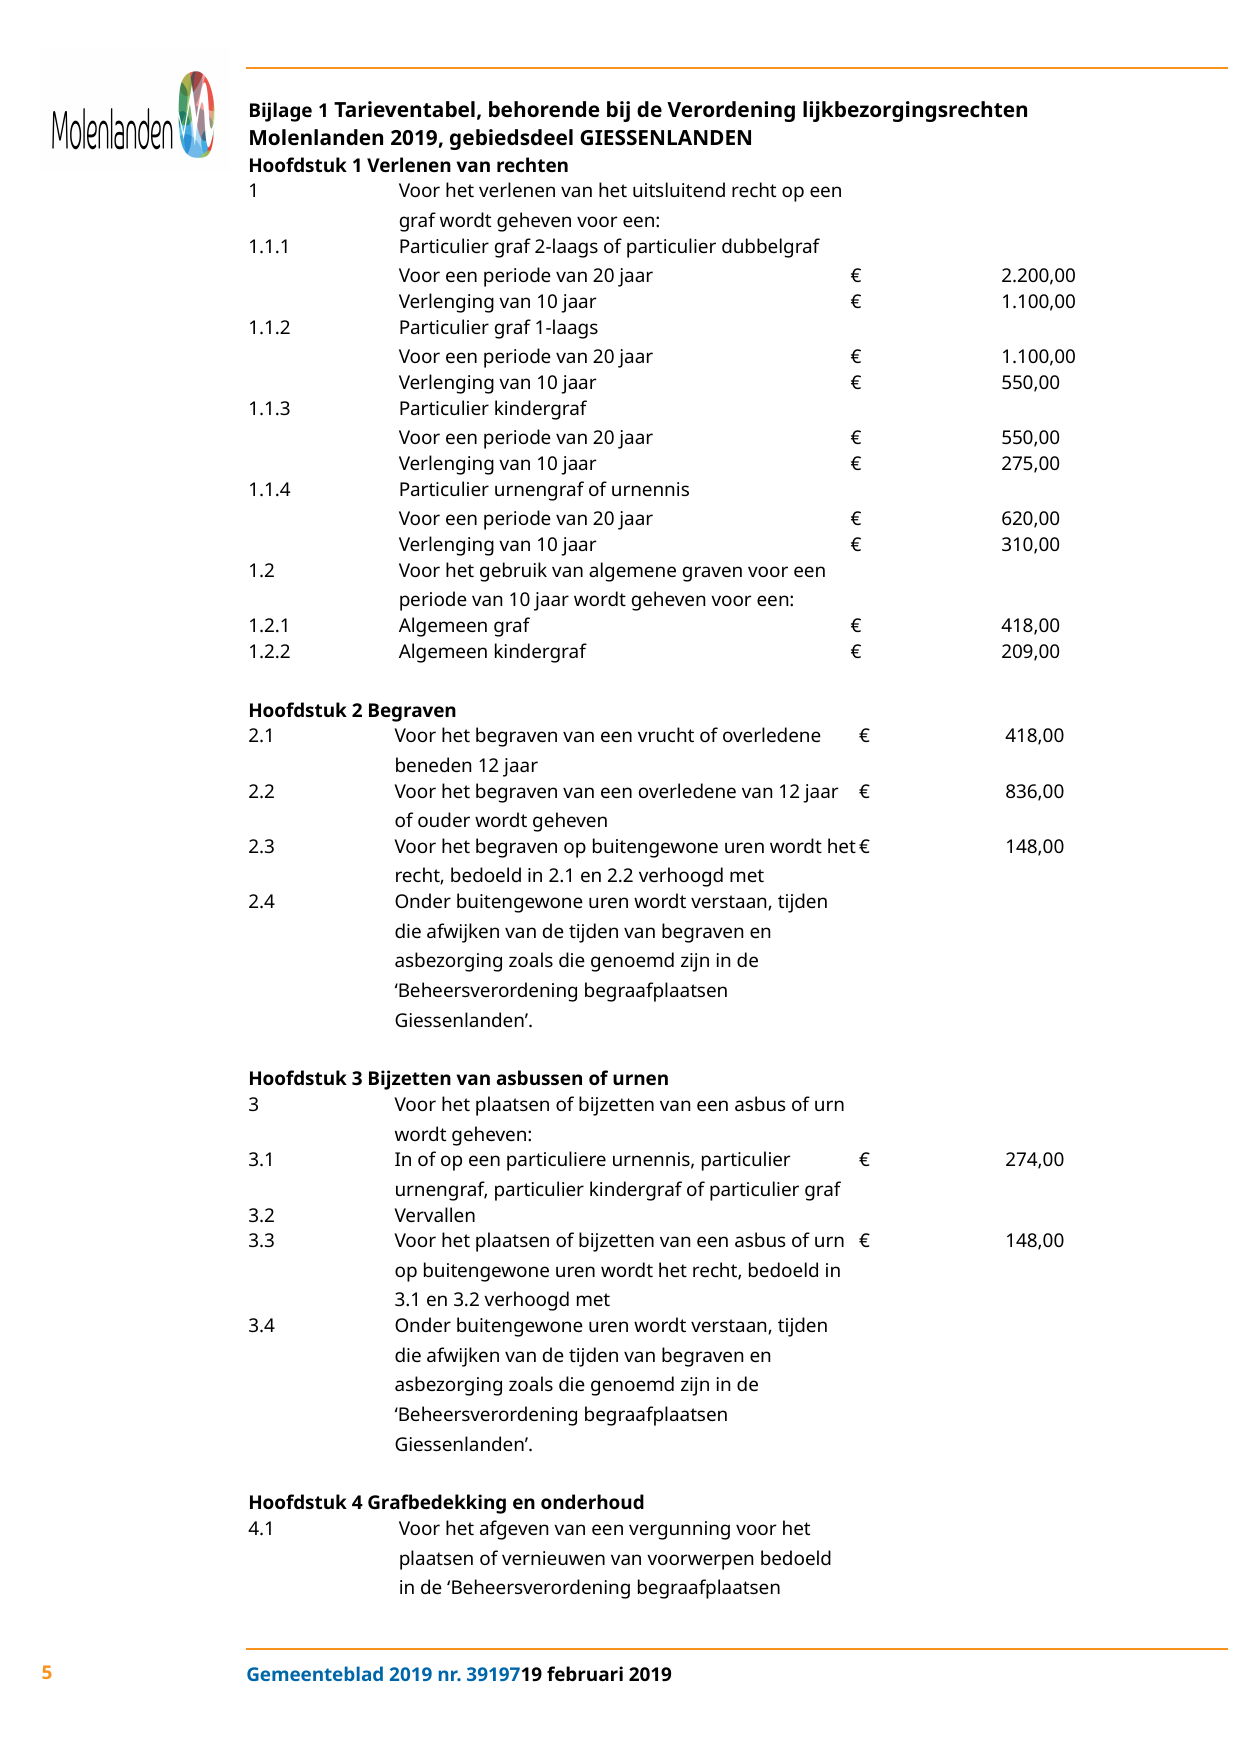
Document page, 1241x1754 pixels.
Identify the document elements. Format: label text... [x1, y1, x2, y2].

table_cell [859, 1091, 1005, 1146]
table_cell € [859, 723, 1005, 778]
table_cell € [859, 1228, 1005, 1312]
table_cell Verlenging van 10 jaar [399, 531, 850, 557]
table_cell 4.1 [248, 1515, 398, 1600]
table_cell [859, 1202, 1005, 1227]
table_cell 1.1.4 [248, 476, 398, 531]
table_cell 3.1 [248, 1146, 394, 1202]
table_cell € [850, 613, 1001, 638]
table_cell 2.4 [248, 889, 394, 1032]
table_cell 148,00 [1005, 1228, 1152, 1312]
table_cell 209,00 [1001, 638, 1152, 664]
table_cell Particulier urnengraf of urnennis Voor een periode van 20 jaar [399, 476, 850, 531]
table_cell 3.2 [248, 1202, 394, 1227]
table_cell 274,00 [1005, 1146, 1152, 1202]
table_cell Vervallen [394, 1202, 859, 1227]
table_cell 310,00 [1001, 531, 1152, 557]
table_cell 550,00 [1001, 395, 1152, 450]
table_cell 275,00 [1001, 450, 1152, 476]
table_cell Voor het begraven van een overledene van 12 jaar of ouder wordt geheven [394, 778, 859, 833]
table_cell € [850, 395, 1001, 450]
table_cell [850, 1515, 1001, 1600]
picture [41, 47, 231, 172]
table_cell 1.1.2 [248, 314, 398, 369]
table_cell Particulier graf 1-laags Voor een periode van 20 jaar [399, 314, 850, 369]
table_cell 1.1.1 [248, 233, 398, 288]
table_cell € [850, 233, 1001, 288]
table_cell 1.100,00 [1001, 288, 1152, 314]
table_cell € [850, 450, 1001, 476]
table_cell In of op een particuliere urnennis, particulier urnengraf, particulier kindergraf of particulier graf [394, 1146, 859, 1202]
table_cell Onder buitengewone uren wordt verstaan, tijden die afwijken van de tijden van begraven en asbezorging zoals die genoemd zijn in de ‘Beheersverordening begraafplaatsen Giessenlanden’. [394, 1313, 859, 1456]
table_cell [850, 557, 1001, 612]
table_cell 3.3 [248, 1228, 394, 1312]
table_cell € [850, 288, 1001, 314]
table_cell [248, 369, 398, 395]
table_cell [248, 288, 398, 314]
table_cell 550,00 [1001, 369, 1152, 395]
table_cell € [859, 1146, 1005, 1202]
table_cell € [850, 369, 1001, 395]
table_cell 1.1.3 [248, 395, 398, 450]
table_cell € [859, 778, 1005, 833]
table_cell [859, 1313, 1005, 1456]
table_cell Voor het afgeven van een vergunning voor het plaatsen of ver­nieuwen van voorwerpen bedoeld in de ‘Beheersverordening begraafplaatsen [399, 1515, 850, 1600]
table_cell Voor het plaatsen of bijzetten van een asbus of urn op buitengewone uren wordt het recht, bedoeld in 3.1 en 3.2 verhoogd met [394, 1228, 859, 1312]
table_cell [248, 450, 398, 476]
table_cell Verlenging van 10 jaar [399, 450, 850, 476]
table_cell 620,00 [1001, 476, 1152, 531]
table_cell 1 [248, 178, 398, 233]
table_cell € [850, 476, 1001, 531]
table_cell Voor het begraven van een vrucht of overledene beneden 12 jaar [394, 723, 859, 778]
table_cell € [850, 638, 1001, 664]
table_cell 2.200,00 [1001, 233, 1152, 288]
table_cell 2.3 [248, 833, 394, 888]
table_cell 1.2 [248, 557, 398, 612]
table_header Hoofdstuk 3 Bijzetten van asbussen of urnen [248, 1065, 1152, 1091]
table_cell 418,00 [1005, 723, 1152, 778]
table_cell 2.1 [248, 723, 394, 778]
table_cell Voor het gebruik van algemene graven voor een periode van 10 jaar wordt geheven voor een: [399, 557, 850, 612]
table_cell 148,00 [1005, 833, 1152, 888]
table_cell Algemeen graf [399, 613, 850, 638]
table_cell 3.4 [248, 1313, 394, 1456]
table_cell Voor het begraven op buitengewone uren wordt het recht, bedoeld in 2.1 en 2.2 verhoogd met [394, 833, 859, 888]
table_cell 1.2.1 [248, 613, 398, 638]
table_cell 2.2 [248, 778, 394, 833]
table_cell [1005, 1202, 1152, 1227]
table_cell [859, 889, 1005, 1032]
table_cell Algemeen kindergraf [399, 638, 850, 664]
table_cell € [859, 833, 1005, 888]
table_cell Particulier kindergraf Voor een periode van 20 jaar [399, 395, 850, 450]
table_cell [248, 531, 398, 557]
table_cell [850, 178, 1001, 233]
table_cell [1001, 178, 1152, 233]
table_header Hoofdstuk 2 Begraven [248, 697, 1152, 722]
text Bijlage 1 Tarieventabel, behorende bij de Verordening lijkbezorgingsrechten Molenlanden 2019, gebiedsdeel GIESSENLANDEN [248, 95, 1152, 152]
table_header Hoofdstuk 4 Grafbedekking en onderhoud [248, 1489, 1152, 1515]
table_cell 3 [248, 1091, 394, 1146]
table_cell [1005, 1091, 1152, 1146]
table_cell [1005, 889, 1152, 1032]
table_cell 836,00 [1005, 778, 1152, 833]
table_cell [1001, 1515, 1152, 1600]
table_cell Particulier graf 2-laags of particulier dubbelgraf Voor een periode van 20 jaar [399, 233, 850, 288]
table_cell Onder buitengewone uren wordt verstaan, tijden die afwijken van de tijden van begraven en asbezorging zoals die genoemd zijn in de ‘Beheersverordening begraafplaatsen Giessenlanden’. [394, 889, 859, 1032]
table_cell € [850, 531, 1001, 557]
table_header Hoofdstuk 1 Verlenen van rechten [248, 152, 1152, 178]
table_cell [1001, 557, 1152, 612]
table_cell 1.2.2 [248, 638, 398, 664]
table_cell [1005, 1313, 1152, 1456]
table_cell Verlenging van 10 jaar [399, 369, 850, 395]
table_cell 1.100,00 [1001, 314, 1152, 369]
table_cell Voor het plaatsen of bijzetten van een asbus of urn wordt geheven: [394, 1091, 859, 1146]
table_cell Voor het verlenen van het uitsluitend recht op een graf wordt geheven voor een: [399, 178, 850, 233]
table_cell 418,00 [1001, 613, 1152, 638]
table_cell € [850, 314, 1001, 369]
table_cell Verlenging van 10 jaar [399, 288, 850, 314]
